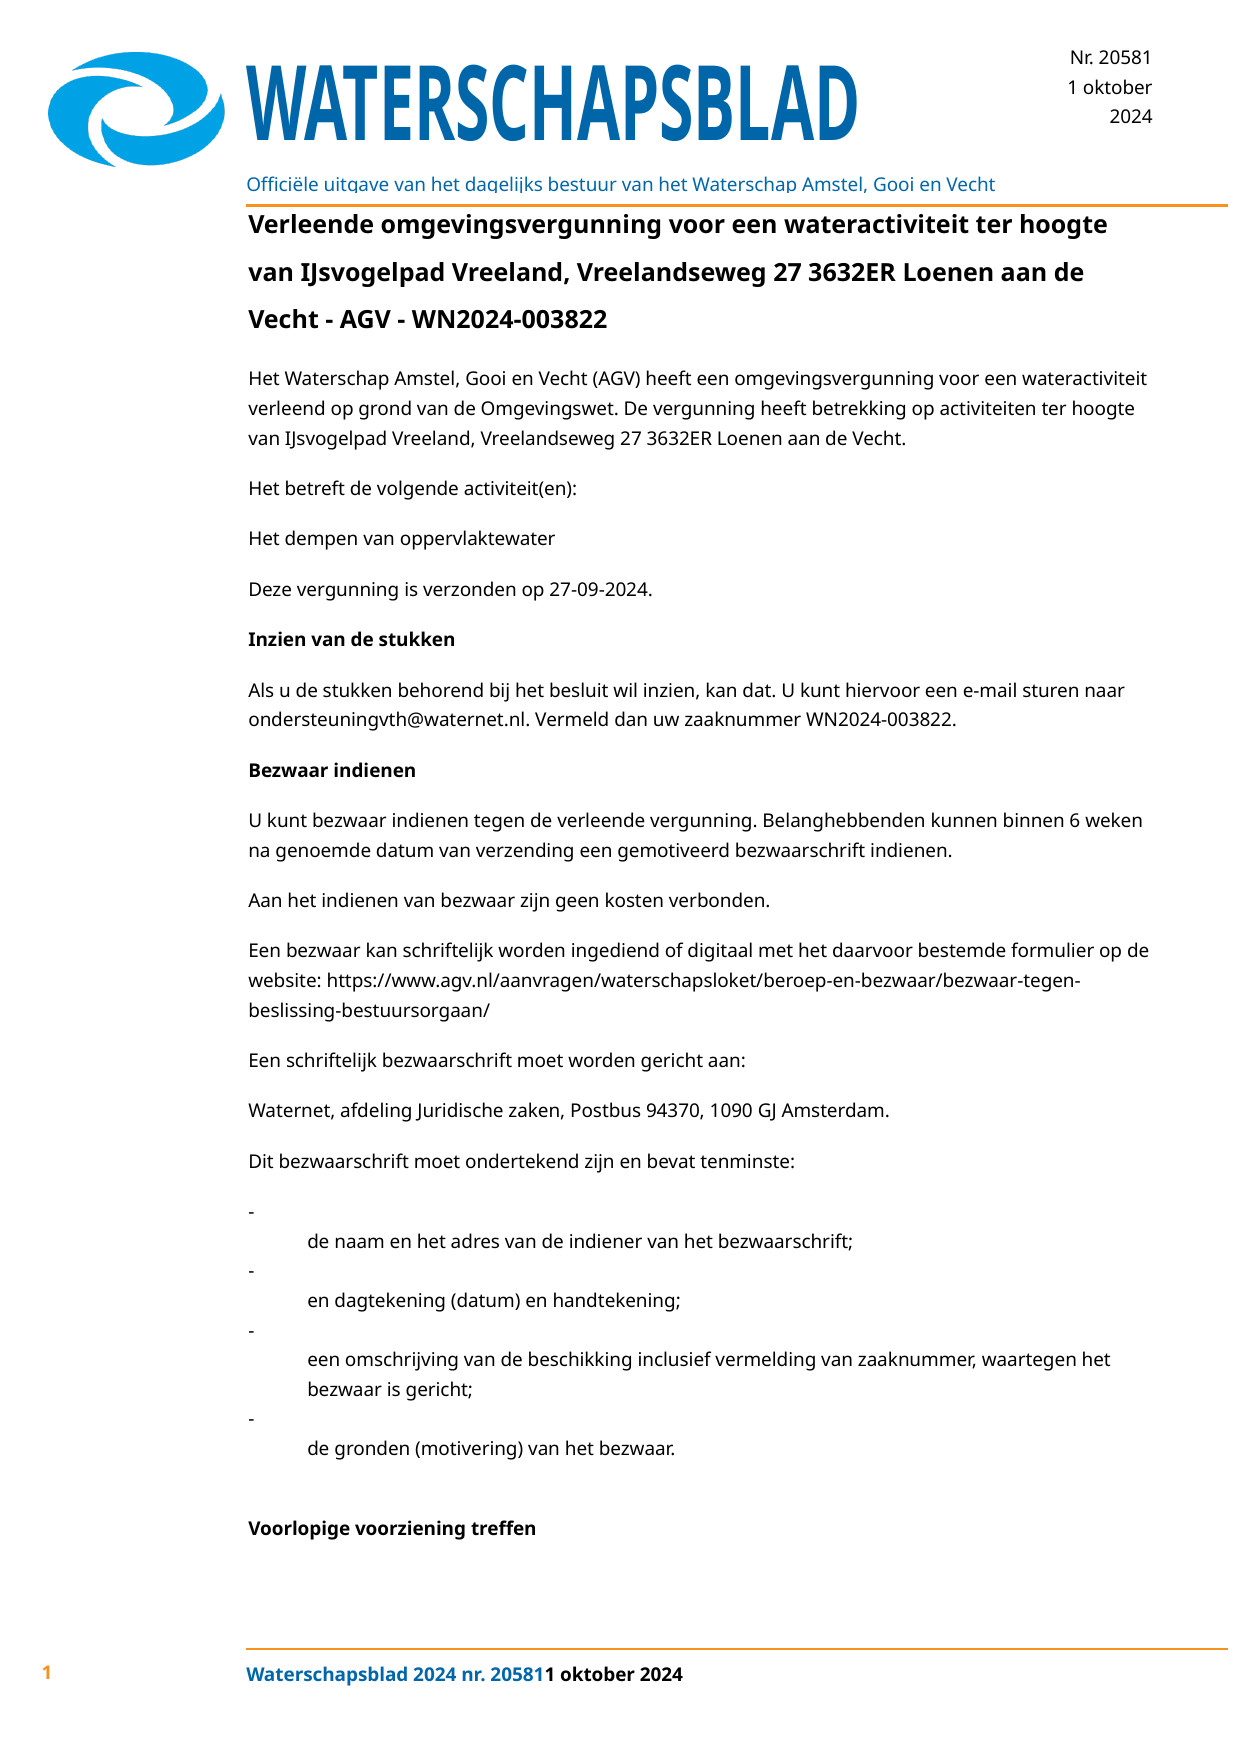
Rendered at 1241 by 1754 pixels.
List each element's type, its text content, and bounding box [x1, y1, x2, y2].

text Deze vergunning is verzonden op 27-09-2024. [248, 576, 1152, 602]
list en dagtekening (datum) en handtekening; [248, 1287, 1152, 1313]
text Waternet, afdeling Juridische zaken, Postbus 94370, 1090 GJ Amsterdam. [248, 1098, 1152, 1123]
text Verleende omgevingsvergunning voor een wateractiviteit ter hoogte van IJsvogelpad Vreeland, Vreelandseweg 27 3632ER Loenen aan de Vecht - AGV - WN2024-003822 [248, 207, 1152, 336]
text Een bezwaar kan schriftelijk worden ingediend of digitaal met het daarvoor bestemde formulier op de website: https://www.agv.nl/aanvragen/waterschapsloket/beroep-en-bezwaar/bezwaar-tegen-beslissing-bestuursorgaan/ [248, 938, 1152, 1022]
text U kunt bezwaar indienen tegen de verleende vergunning. Belanghebbenden kunnen binnen 6 weken na genoemde datum van verzending een gemotiveerd bezwaarschrift indienen. [248, 807, 1152, 862]
text Bezwaar indienen [248, 757, 1152, 782]
text Het Waterschap Amstel, Gooi en Vecht (AGV) heeft een omgevingsvergunning voor een wateractiviteit verleend op grond van de Omgevingswet. De vergunning heeft betrekking op activiteiten ter hoogte van IJsvogelpad Vreeland, Vreelandseweg 27 3632ER Loenen aan de Vecht. [248, 366, 1152, 450]
text Dit bezwaarschrift moet ondertekend zijn en bevat tenminste: [248, 1148, 1152, 1174]
list de naam en het adres van de indiener van het bezwaarschrift; [248, 1228, 1152, 1254]
text Voorlopige voorziening treffen [248, 1515, 1152, 1541]
list de gronden (motivering) van het bezwaar. [248, 1435, 1152, 1461]
text Een schriftelijk bezwaarschrift moet worden gericht aan: [248, 1047, 1152, 1073]
text Het dempen van oppervlaktewater [248, 526, 1152, 551]
text Als u de stukken behorend bij het besluit wil inzien, kan dat. U kunt hiervoor een e-mail sturen naar ondersteuningvth@waternet.nl. Vermeld dan uw zaaknummer WN2024-003822. [248, 677, 1152, 732]
text Het betreft de volgende activiteit(en): [248, 475, 1152, 501]
picture [41, 47, 231, 172]
text Inzien van de stukken [248, 626, 1152, 652]
list een omschrijving van de beschikking inclusief vermelding van zaaknummer, waartegen het bezwaar is gericht; [248, 1346, 1152, 1402]
text Aan het indienen van bezwaar zijn geen kosten verbonden. [248, 887, 1152, 913]
